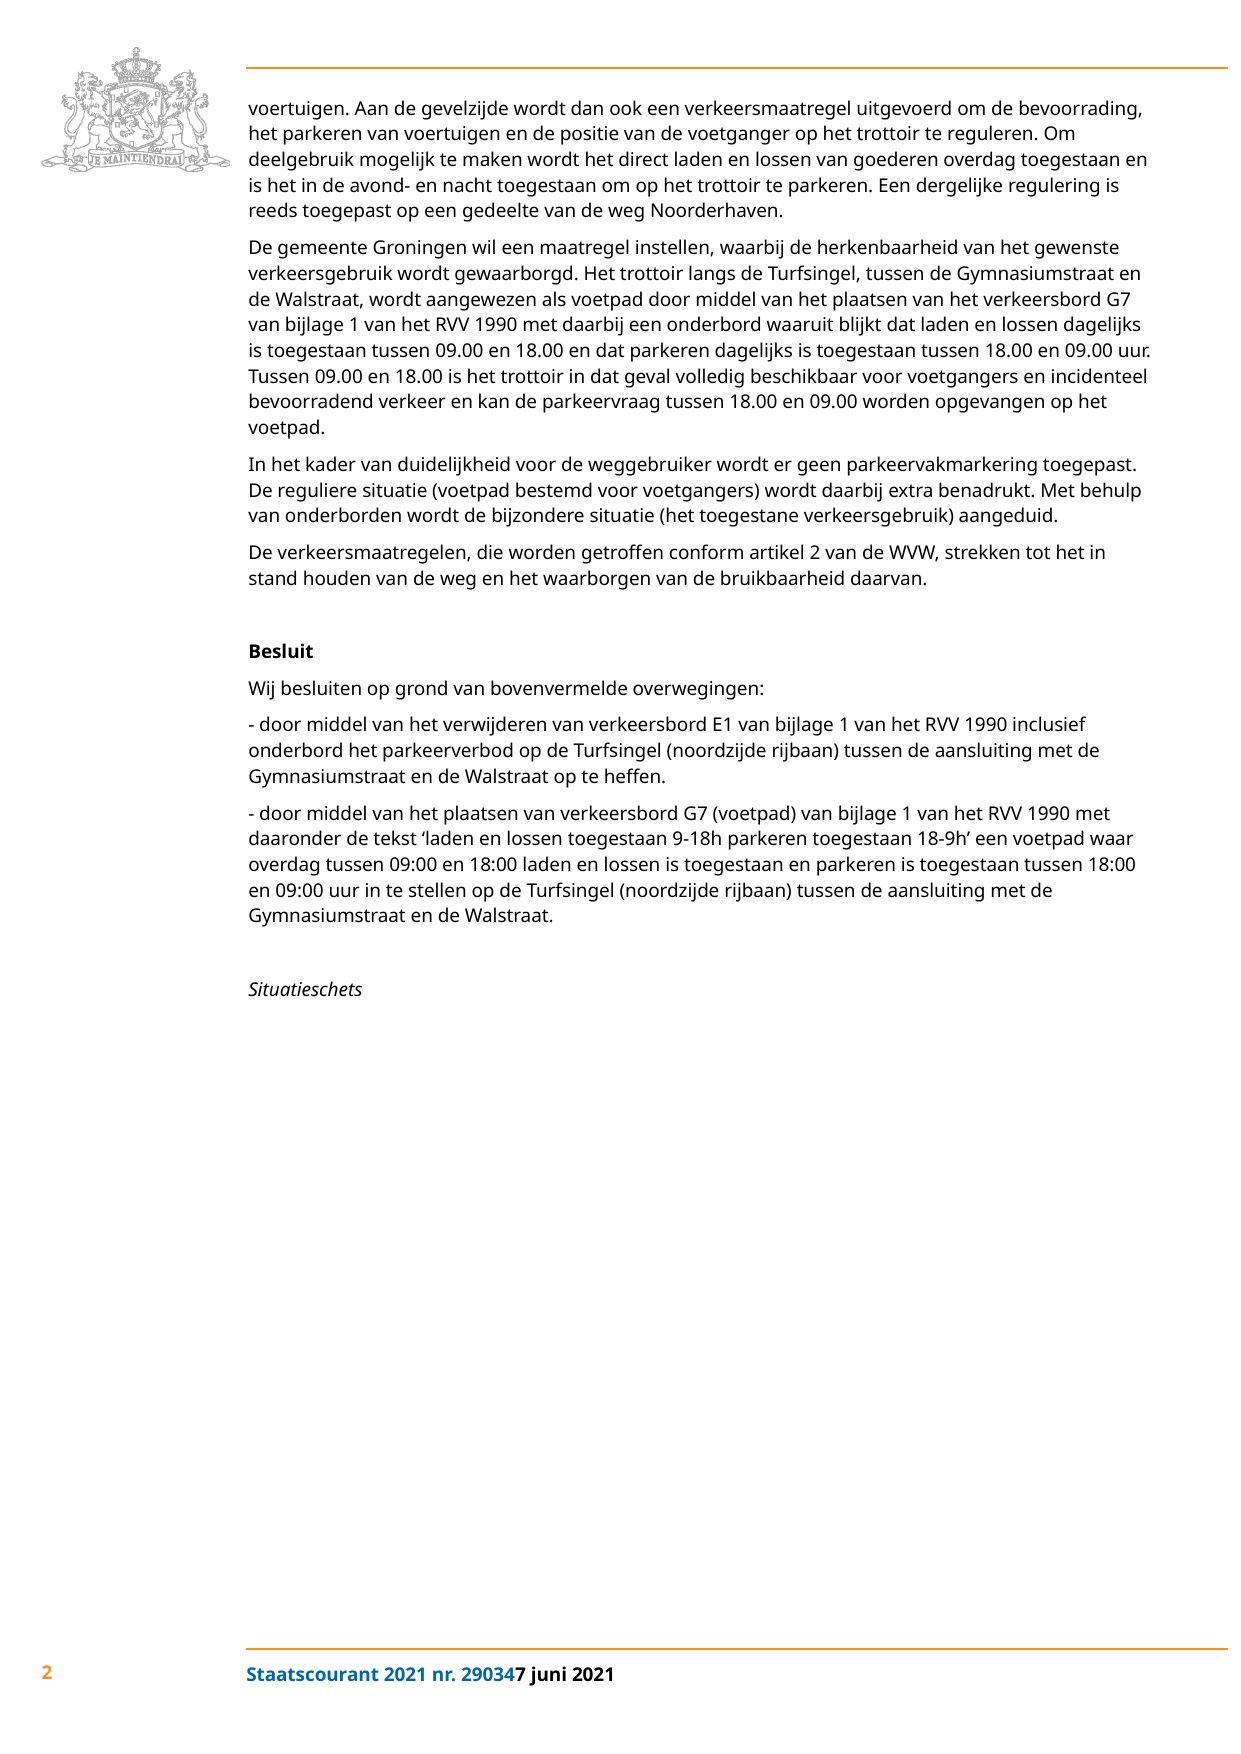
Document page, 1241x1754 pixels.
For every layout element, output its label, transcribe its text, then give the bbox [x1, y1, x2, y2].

text In het kader van duidelijkheid voor de weggebruiker wordt er geen parkeervakmarkering toegepast. De reguliere situatie (voetpad bestemd voor voetgangers) wordt daarbij extra benadrukt. Met behulp van onderborden wordt de bijzondere situatie (het toegestane verkeersgebruik) aangeduid. [248, 451, 1152, 528]
text Wij besluiten op grond van bovenvermelde overwegingen: [248, 675, 1152, 701]
text Situatieschets [248, 976, 1152, 1002]
text - door middel van het verwijderen van verkeersbord E1 van bijlage 1 van het RVV 1990 inclusief onderbord het parkeerverbod op de Turfsingel (noordzijde rijbaan) tussen de aansluiting met de Gymnasiumstraat en de Walstraat op te heffen. [248, 712, 1152, 789]
text De verkeersmaatregelen, die worden getroffen conform artikel 2 van de WVW, strekken tot het in stand houden van de weg en het waarborgen van de bruikbaarheid daarvan. [248, 539, 1152, 591]
picture [41, 47, 231, 172]
text De gemeente Groningen wil een maatregel instellen, waarbij de herkenbaarheid van het gewenste verkeersgebruik wordt gewaarborgd. Het trottoir langs de Turfsingel, tussen de Gymnasiumstraat en de Walstraat, wordt aangewezen als voetpad door middel van het plaatsen van het verkeersbord G7 van bijlage 1 van het RVV 1990 met daarbij een onderbord waaruit blijkt dat laden en lossen dagelijks is toegestaan tussen 09.00 en 18.00 en dat parkeren dagelijks is toegestaan tussen 18.00 en 09.00 uur. Tussen 09.00 en 18.00 is het trottoir in dat geval volledig beschikbaar voor voetgangers en incidenteel bevoorradend verkeer en kan de parkeervraag tussen 18.00 en 09.00 worden opgevangen op het voetpad. [248, 234, 1152, 440]
text - door middel van het plaatsen van verkeersbord G7 (voetpad) van bijlage 1 van het RVV 1990 met daaronder de tekst ‘laden en lossen toegestaan 9-18h parkeren toegestaan 18-9h’ een voetpad waar overdag tussen 09:00 en 18:00 laden en lossen is toegestaan en parkeren is toegestaan tussen 18:00 en 09:00 uur in te stellen op de Turfsingel (noordzijde rijbaan) tussen de aansluiting met de Gymnasiumstraat en de Walstraat. [248, 800, 1152, 928]
text voertuigen. Aan de gevelzijde wordt dan ook een verkeersmaatregel uitgevoerd om de bevoorrading, het parkeren van voertuigen en de positie van de voetganger op het trottoir te reguleren. Om deelgebruik mogelijk te maken wordt het direct laden en lossen van goederen overdag toegestaan en is het in de avond- en nacht toegestaan om op het trottoir te parkeren. Een dergelijke regulering is reeds toegepast op een gedeelte van de weg Noorderhaven. [248, 95, 1152, 223]
text Besluit [248, 638, 1152, 664]
